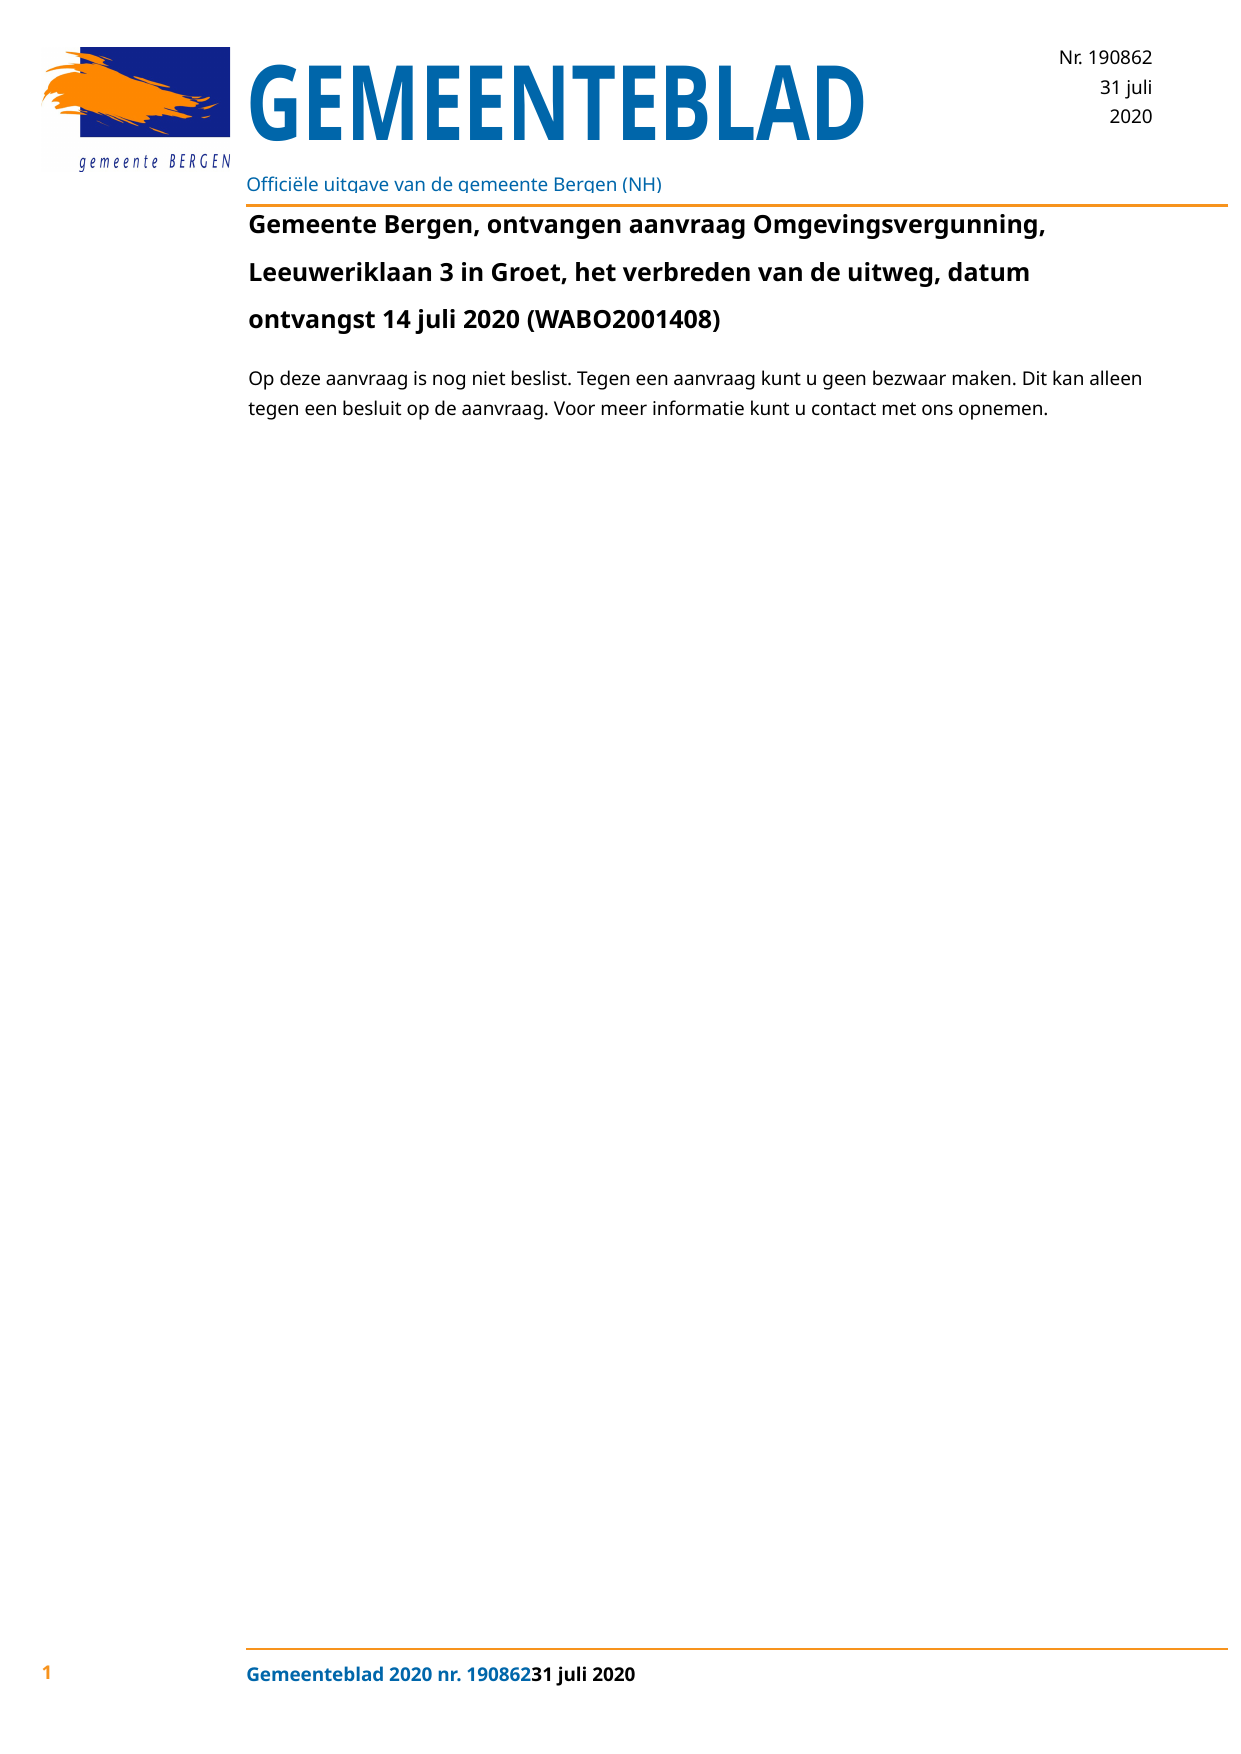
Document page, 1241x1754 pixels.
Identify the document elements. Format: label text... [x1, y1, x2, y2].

text Op deze aanvraag is nog niet beslist. Tegen een aanvraag kunt u geen bezwaar maken. Dit kan alleen tegen een besluit op de aanvraag. Voor meer informatie kunt u contact met ons opnemen. [248, 366, 1152, 421]
picture [41, 47, 231, 172]
text Gemeente Bergen, ontvangen aanvraag Omgevingsvergunning, Leeuweriklaan 3 in Groet, het verbreden van de uitweg, datum ontvangst 14 juli 2020 (WABO2001408) [248, 207, 1152, 336]
